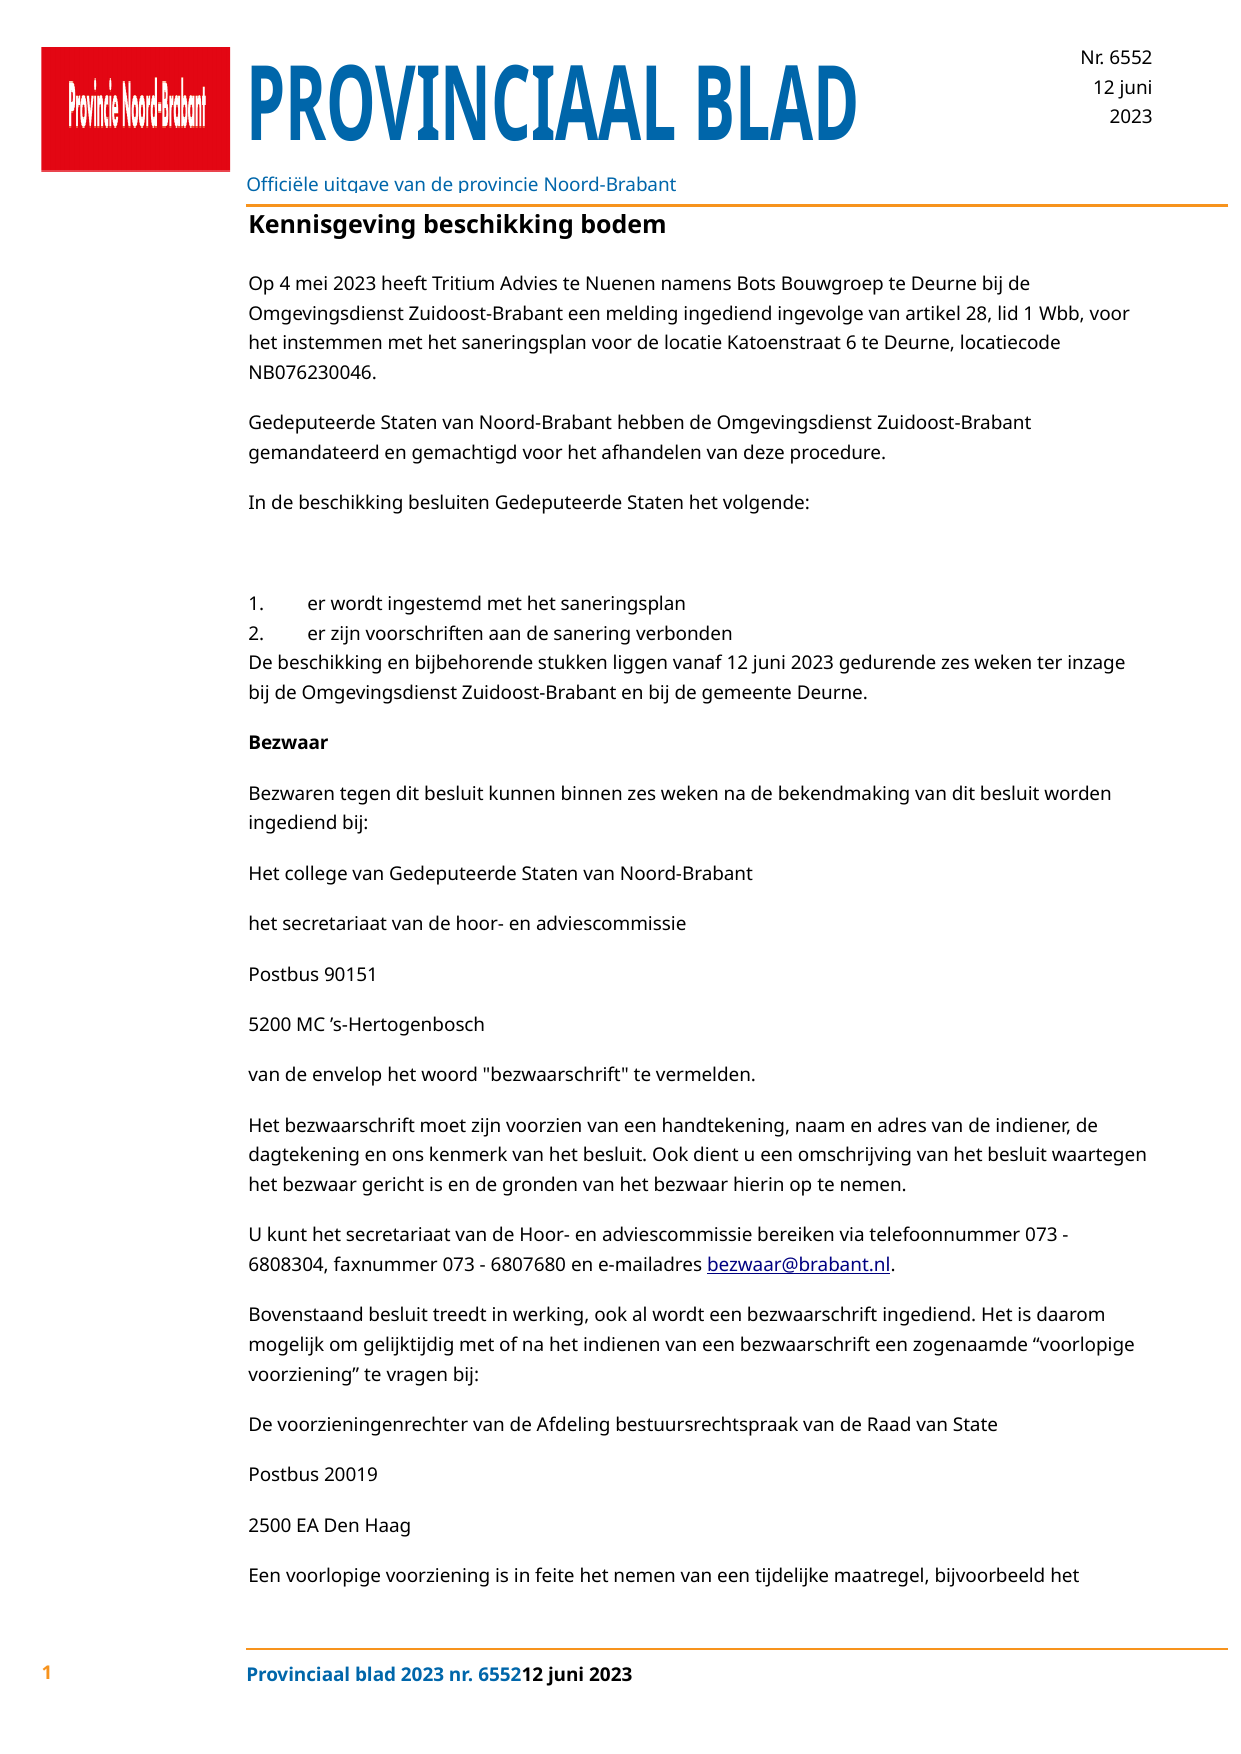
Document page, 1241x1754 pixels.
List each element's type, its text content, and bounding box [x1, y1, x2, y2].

text van de envelop het woord "bezwaarschrift" te vermelden. [248, 1062, 1152, 1087]
text Kennisgeving beschikking bodem [248, 207, 1152, 241]
text Gedeputeerde Staten van Noord-Brabant hebben de Omgevingsdienst Zuidoost-Brabant gemandateerd en gemachtigd voor het afhandelen van deze procedure. [248, 409, 1152, 465]
picture [41, 47, 231, 172]
text het secretariaat van de hoor- en adviescommissie [248, 910, 1152, 936]
text Het bezwaarschrift moet zijn voorzien van een handtekening, naam en adres van de indiener, de dagtekening en ons kenmerk van het besluit. Ook dient u een omschrijving van het besluit waartegen het bezwaar gericht is en de gronden van het bezwaar hierin op te nemen. [248, 1112, 1152, 1197]
text Bezwaar [248, 729, 1152, 755]
text Een voorlopige voorziening is in feite het nemen van een tijdelijke maatregel, bijvoorbeeld het [248, 1562, 1152, 1588]
text Bovenstaand besluit treedt in werking, ook al wordt een bezwaarschrift ingediend. Het is daarom mogelijk om gelijktijdig met of na het indienen van een bezwaarschrift een zogenaamde “voorlopige voorziening” te vragen bij: [248, 1302, 1152, 1386]
text Bezwaren tegen dit besluit kunnen binnen zes weken na de bekendmaking van dit besluit worden ingediend bij: [248, 780, 1152, 835]
text De beschikking en bijbehorende stukken liggen vanaf 12 juni 2023 gedurende zes weken ter inzage bij de Omgevingsdienst Zuidoost-Brabant en bij de gemeente Deurne. [248, 649, 1152, 705]
text De voorzieningenrechter van de Afdeling bestuursrechtspraak van de Raad van State [248, 1411, 1152, 1437]
text Het college van Gedeputeerde Staten van Noord-Brabant [248, 860, 1152, 886]
text In de beschikking besluiten Gedeputeerde Staten het volgende: [248, 489, 1152, 515]
text U kunt het secretariaat van de Hoor- en adviescommissie bereiken via telefoonnummer 073 - 6808304, faxnummer 073 - 6807680 en e-mailadres bezwaar@brabant.nl. [248, 1222, 1152, 1277]
text Postbus 20019 [248, 1462, 1152, 1487]
text 5200 MC ’s-Hertogenbosch [248, 1011, 1152, 1037]
text Op 4 mei 2023 heeft Tritium Advies te Nuenen namens Bots Bouwgroep te Deurne bij de Omgevingsdienst Zuidoost-Brabant een melding ingediend ingevolge van artikel 28, lid 1 Wbb, voor het instemmen met het saneringsplan voor de locatie Katoenstraat 6 te Deurne, locatiecode NB076230046. [248, 270, 1152, 385]
text 2500 EA Den Haag [248, 1512, 1152, 1538]
list er wordt ingestemd met het saneringsplan [248, 590, 1152, 616]
text Postbus 90151 [248, 961, 1152, 986]
list er zijn voorschriften aan de sanering verbonden [248, 620, 1152, 646]
